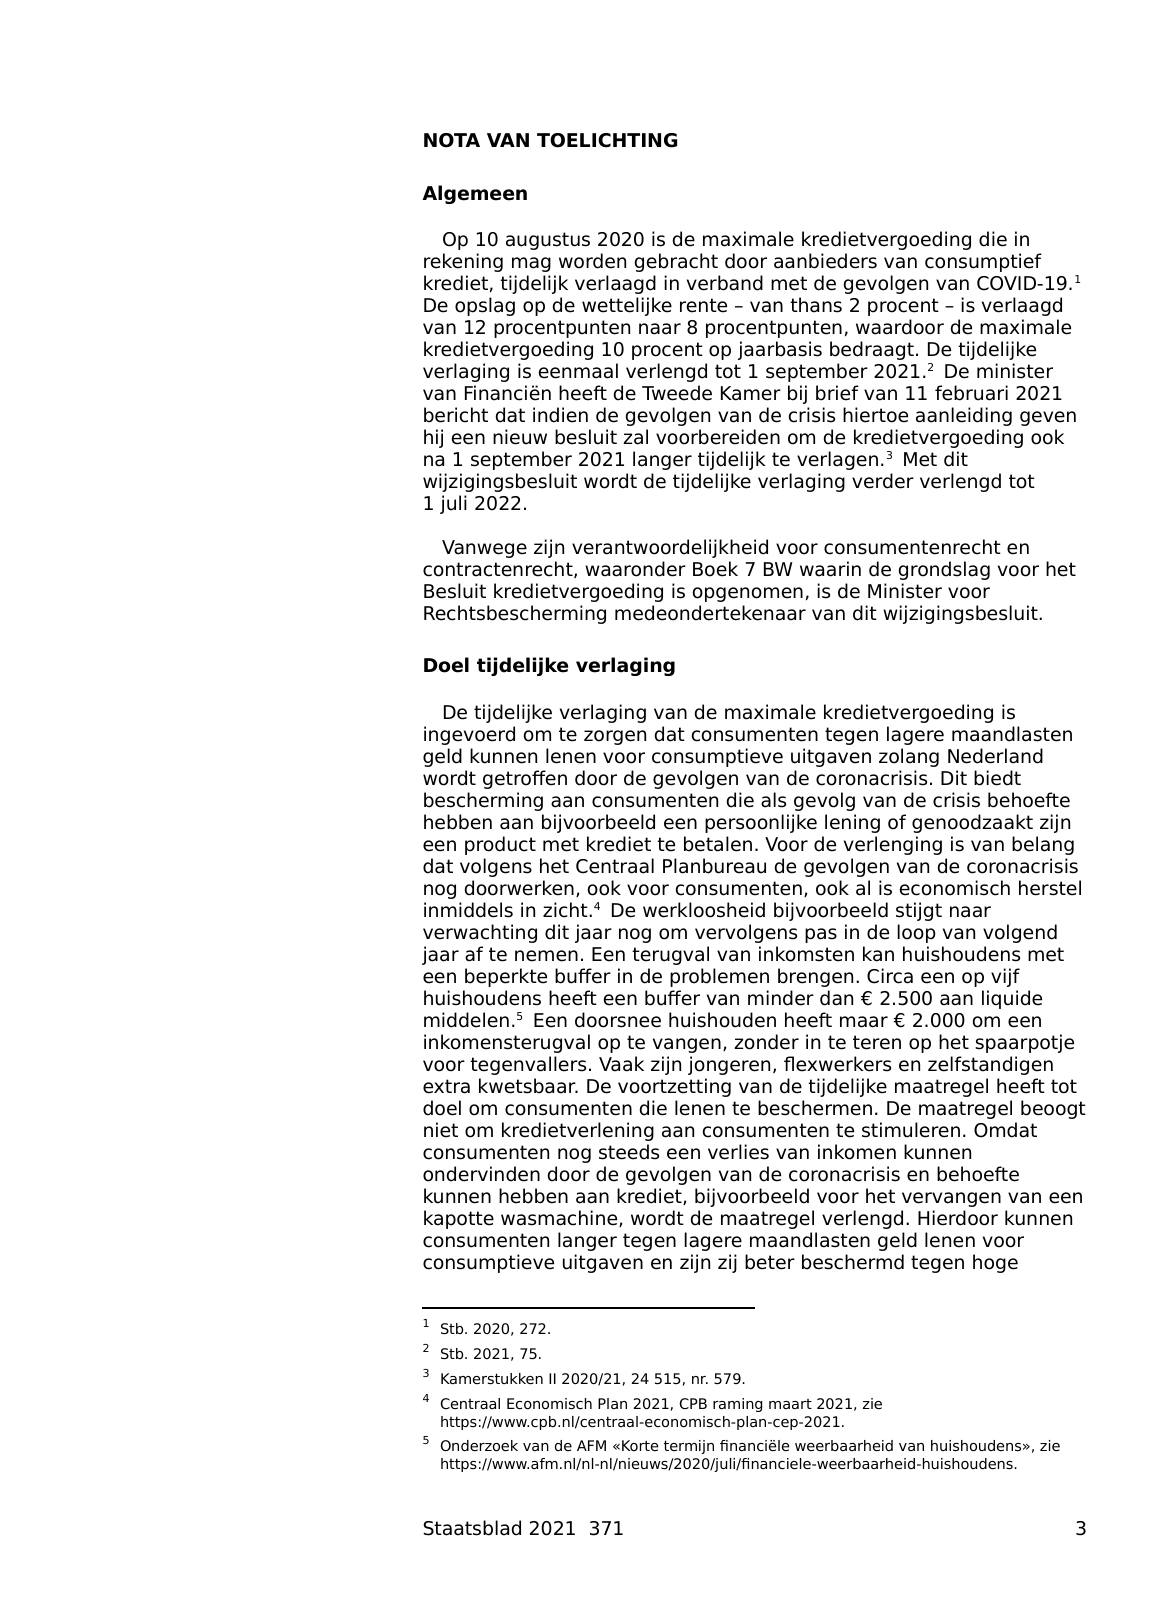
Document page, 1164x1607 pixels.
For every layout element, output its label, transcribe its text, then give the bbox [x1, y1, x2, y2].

subtitle Algemeen [422, 182, 1087, 204]
subtitle Doel tijdelijke verlaging [422, 655, 1087, 677]
text De tijdelijke verlaging van de maximale kredietvergoeding is ingevoerd om te zorgen dat consumenten tegen lagere maandlasten geld kunnen lenen voor consumptieve uitgaven zolang Nederland wordt getroffen door de gevolgen van de coronacrisis. Dit biedt bescherming aan consumenten die als gevolg van de crisis behoefte hebben aan bijvoorbeeld een persoonlijke lening of genoodzaakt zijn een product met krediet te betalen. Voor de verlenging is van belang dat volgens het Centraal Planbureau de gevolgen van de coronacrisis nog doorwerken, ook voor consumenten, ook al is economisch herstel inmiddels in zicht. De werkloosheid bijvoorbeeld stijgt naar verwachting dit jaar nog om vervolgens pas in de loop van volgend jaar af te nemen. Een terugval van inkomsten kan huishoudens met een beperkte buffer in de problemen brengen. Circa een op vijf huishoudens heeft een buffer van minder dan € 2.500 aan liquide middelen. Een doorsnee huishouden heeft maar € 2.000 om een inkomensterugval op te vangen, zonder in te teren op het spaarpotje voor tegenvallers. Vaak zijn jongeren, flexwerkers en zelfstandigen extra kwetsbaar. De voortzetting van de tijdelijke maatregel heeft tot doel om consumenten die lenen te beschermen. De maatregel beoogt niet om kredietverlening aan consumenten te stimuleren. Omdat consumenten nog steeds een verlies van inkomen kunnen ondervinden door de gevolgen van de coronacrisis en behoefte kunnen hebben aan krediet, bijvoorbeeld voor het vervangen van een kapotte wasmachine, wordt de maatregel verlengd. Hierdoor kunnen consumenten langer tegen lagere maandlasten geld lenen voor consumptieve uitgaven en zijn zij beter beschermd tegen hoge [422, 702, 1087, 1274]
text Centraal Economisch Plan 2021, CPB raming maart 2021, zie https://www.cpb.nl/centraal-economisch-plan-cep-2021. [422, 1392, 1087, 1431]
text Vanwege zijn verantwoordelijkheid voor consumentenrecht en contractenrecht, waaronder Boek 7 BW waarin de grondslag voor het Besluit kredietvergoeding is opgenomen, is de Minister voor Rechtsbescherming medeondertekenaar van dit wijzigingsbesluit. [422, 537, 1087, 625]
text Onderzoek van de AFM «Korte termijn financiële weerbaarheid van huishoudens», zie https://www.afm.nl/nl-nl/nieuws/2020/juli/financiele-weerbaarheid-huishoudens. [422, 1434, 1087, 1473]
subtitle NOTA VAN TOELICHTING [422, 130, 1087, 152]
text Op 10 augustus 2020 is de maximale kredietvergoeding die in rekening mag worden gebracht door aanbieders van consumptief krediet, tijdelijk verlaagd in verband met de gevolgen van COVID-19. De opslag op de wettelijke rente – van thans 2 procent – is verlaagd van 12 procentpunten naar 8 procentpunten, waardoor de maximale kredietvergoeding 10 procent op jaarbasis bedraagt. De tijdelijke verlaging is eenmaal verlengd tot 1 september 2021. De minister van Financiën heeft de Tweede Kamer bij brief van 11 februari 2021 bericht dat indien de gevolgen van de crisis hiertoe aanleiding geven hij een nieuw besluit zal voorbereiden om de kredietvergoeding ook na 1 september 2021 langer tijdelijk te verlagen. Met dit wijzigingsbesluit wordt de tijdelijke verlaging verder verlengd tot 1 juli 2022. [422, 229, 1087, 515]
text Stb. 2021, 75. [422, 1342, 1087, 1364]
text Kamerstukken II 2020/21, 24 515, nr. 579. [422, 1367, 1087, 1389]
text Stb. 2020, 272. [422, 1317, 1087, 1339]
